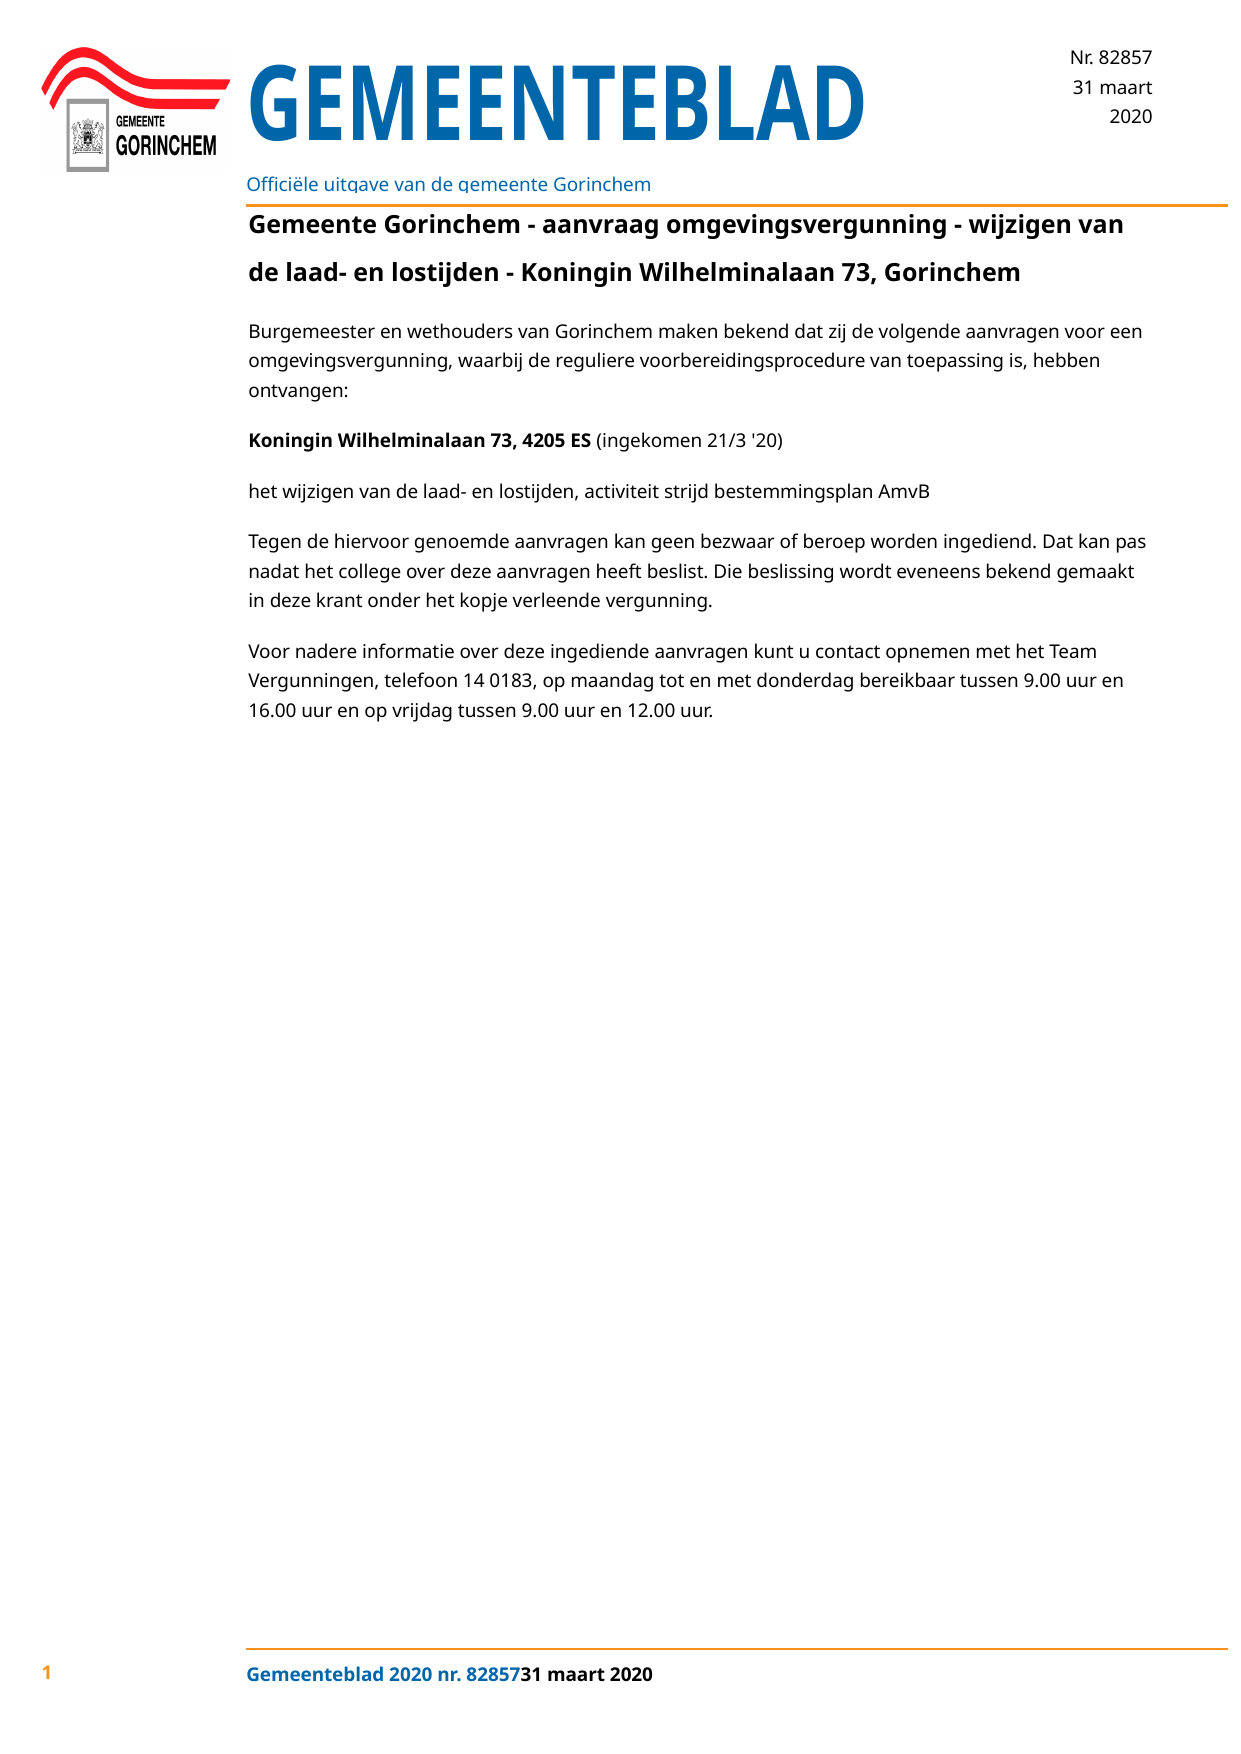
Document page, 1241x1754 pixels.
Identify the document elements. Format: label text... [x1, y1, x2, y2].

text Voor nadere informatie over deze ingediende aanvragen kunt u contact opnemen met het Team Vergunningen, telefoon 14 0183, op maandag tot en met donderdag bereikbaar tussen 9.00 uur en 16.00 uur en op vrijdag tussen 9.00 uur en 12.00 uur. [248, 638, 1152, 723]
text Burgemeester en wethouders van Gorinchem maken bekend dat zij de volgende aanvragen voor een omgevingsvergunning, waarbij de reguliere voorbereidingsprocedure van toepassing is, hebben ontvangen: [248, 318, 1152, 403]
text Koningin Wilhelminalaan 73, 4205 ES (ingekomen 21/3 '20) [248, 427, 1152, 453]
text Gemeente Gorinchem - aanvraag omgevingsvergunning - wijzigen van de laad- en lostijden - Koningin Wilhelminalaan 73, Gorinchem [248, 207, 1152, 288]
text het wijzigen van de laad- en lostijden, activiteit strijd bestemmingsplan AmvB [248, 478, 1152, 504]
picture [41, 47, 231, 172]
text Tegen de hiervoor genoemde aanvragen kan geen bezwaar of beroep worden ingediend. Dat kan pas nadat het college over deze aanvragen heeft beslist. Die beslissing wordt eveneens bekend gemaakt in deze krant onder het kopje verleende vergunning. [248, 528, 1152, 613]
